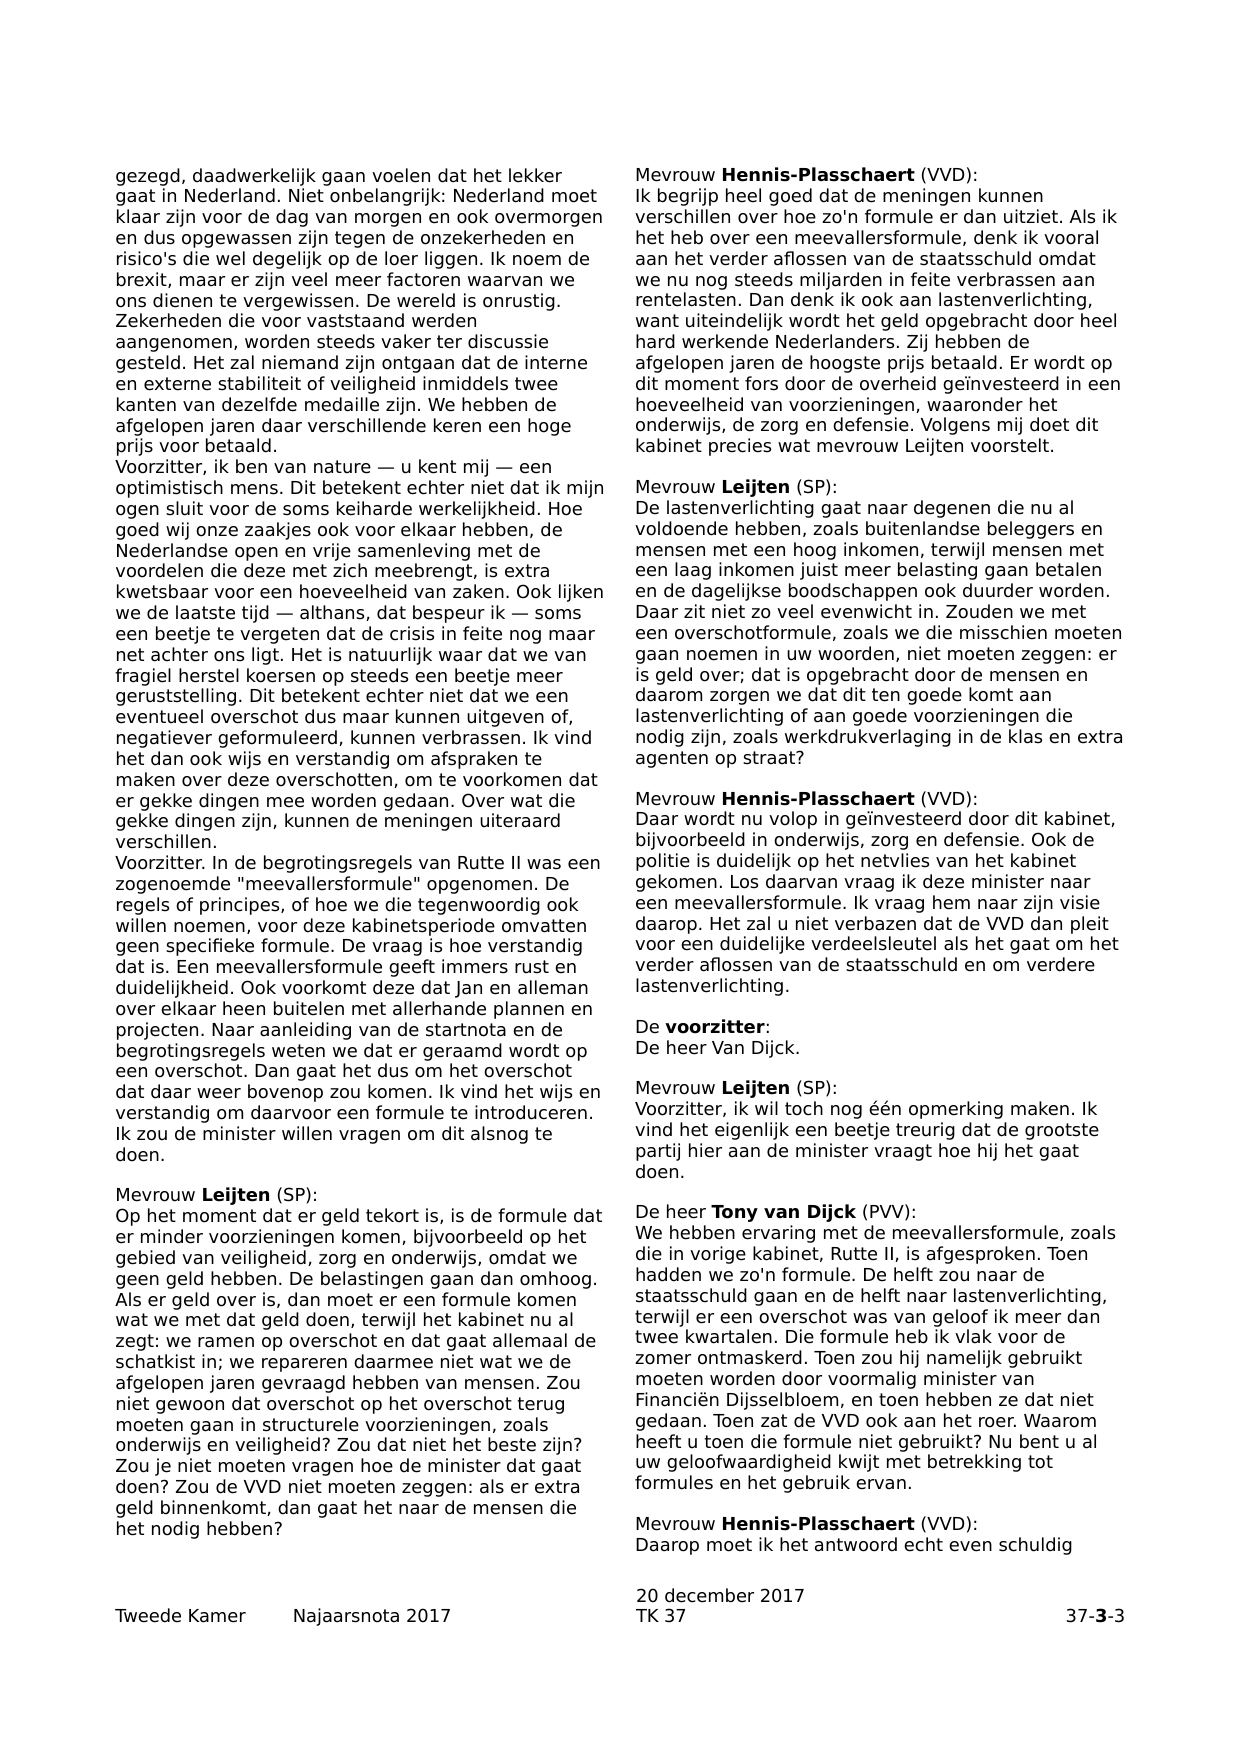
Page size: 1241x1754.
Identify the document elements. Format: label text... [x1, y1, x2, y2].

text De voorzitter: [635, 1017, 1125, 1037]
text Voorzitter. In de begrotingsregels van Rutte II was een zogenoemde "meevallersformule" opgenomen. De regels of principes, of hoe we die tegenwoordig ook willen noemen, voor deze kabinetsperiode omvatten geen specifieke formule. De vraag is hoe verstandig dat is. Een meevallersformule geeft immers rust en duidelijkheid. Ook voorkomt deze dat Jan en alleman over elkaar heen buitelen met allerhande plannen en projecten. Naar aanleiding van de startnota en de begrotingsregels weten we dat er geraamd wordt op een overschot. Dan gaat het dus om het overschot dat daar weer bovenop zou komen. Ik vind het wijs en verstandig om daarvoor een formule te introduceren. Ik zou de minister willen vragen om dit alsnog te doen. [115, 853, 605, 1165]
text We hebben ervaring met de meevallersformule, zoals die in vorige kabinet, Rutte II, is afgesproken. Toen hadden we zo'n formule. De helft zou naar de staatsschuld gaan en de helft naar lastenverlichting, terwijl er een overschot was van geloof ik meer dan twee kwartalen. Die formule heb ik vlak voor de zomer ontmaskerd. Toen zou hij namelijk gebruikt moeten worden door voormalig minister van Financiën Dijsselbloem, en toen hebben ze dat niet gedaan. Toen zat de VVD ook aan het roer. Waarom heeft u toen die formule niet gebruikt? Nu bent u al uw geloofwaardigheid kwijt met betrekking tot formules en het gebruik ervan. [635, 1223, 1125, 1494]
text Voorzitter, ik wil toch nog één opmerking maken. Ik vind het eigenlijk een beetje treurig dat de grootste partij hier aan de minister vraagt hoe hij het gaat doen. [635, 1099, 1125, 1182]
text Mevrouw Hennis-Plasschaert (VVD): [635, 788, 1125, 809]
text Daarop moet ik het antwoord echt even schuldig [635, 1534, 1125, 1555]
text Op het moment dat er geld tekort is, is de formule dat er minder voorzieningen komen, bijvoorbeeld op het gebied van veiligheid, zorg en onderwijs, omdat we geen geld hebben. De belastingen gaan dan omhoog. Als er geld over is, dan moet er een formule komen wat we met dat geld doen, terwijl het kabinet nu al zegt: we ramen op overschot en dat gaat allemaal de schatkist in; we repareren daarmee niet wat we de afgelopen jaren gevraagd hebben van mensen. Zou niet gewoon dat overschot op het overschot terug moeten gaan in structurele voorzieningen, zoals onderwijs en veiligheid? Zou dat niet het beste zijn? Zou je niet moeten vragen hoe de minister dat gaat doen? Zou de VVD niet moeten zeggen: als er extra geld binnenkomt, dan gaat het naar de mensen die het nodig hebben? [115, 1206, 605, 1539]
text De heer Tony van Dijck (PVV): [635, 1202, 1125, 1223]
text Ik begrijp heel goed dat de meningen kunnen verschillen over hoe zo'n formule er dan uitziet. Als ik het heb over een meevallersformule, denk ik vooral aan het verder aflossen van de staatsschuld omdat we nu nog steeds miljarden in feite verbrassen aan rentelasten. Dan denk ik ook aan lastenverlichting, want uiteindelijk wordt het geld opgebracht door heel hard werkende Nederlanders. Zij hebben de afgelopen jaren de hoogste prijs betaald. Er wordt op dit moment fors door de overheid geïnvesteerd in een hoeveelheid van voorzieningen, waaronder het onderwijs, de zorg en defensie. Volgens mij doet dit kabinet precies wat mevrouw Leijten voorstelt. [635, 186, 1125, 457]
text Voorzitter, ik ben van nature — u kent mij — een optimistisch mens. Dit betekent echter niet dat ik mijn ogen sluit voor de soms keiharde werkelijkheid. Hoe goed wij onze zaakjes ook voor elkaar hebben, de Nederlandse open en vrije samenleving met de voordelen die deze met zich meebrengt, is extra kwetsbaar voor een hoeveelheid van zaken. Ook lijken we de laatste tijd — althans, dat bespeur ik — soms een beetje te vergeten dat de crisis in feite nog maar net achter ons ligt. Het is natuurlijk waar dat we van fragiel herstel koersen op steeds een beetje meer geruststelling. Dit betekent echter niet dat we een eventueel overschot dus maar kunnen uitgeven of, negatiever geformuleerd, kunnen verbrassen. Ik vind het dan ook wijs en verstandig om afspraken te maken over deze overschotten, om te voorkomen dat er gekke dingen mee worden gedaan. Over wat die gekke dingen zijn, kunnen de meningen uiteraard verschillen. [115, 457, 605, 853]
text Mevrouw Hennis-Plasschaert (VVD): [635, 1514, 1125, 1534]
text De heer Van Dijck. [635, 1037, 1125, 1058]
text De lastenverlichting gaat naar degenen die nu al voldoende hebben, zoals buitenlandse beleggers en mensen met een hoog inkomen, terwijl mensen met een laag inkomen juist meer belasting gaan betalen en de dagelijkse boodschappen ook duurder worden. Daar zit niet zo veel evenwicht in. Zouden we met een overschotformule, zoals we die misschien moeten gaan noemen in uw woorden, niet moeten zeggen: er is geld over; dat is opgebracht door de mensen en daarom zorgen we dat dit ten goede komt aan lastenverlichting of aan goede voorzieningen die nodig zijn, zoals werkdrukverlaging in de klas en extra agenten op straat? [635, 498, 1125, 768]
text Mevrouw Leijten (SP): [115, 1185, 605, 1206]
text Mevrouw Hennis-Plasschaert (VVD): [635, 165, 1125, 186]
text Mevrouw Leijten (SP): [635, 1078, 1125, 1099]
text gezegd, daadwerkelijk gaan voelen dat het lekker gaat in Nederland. Niet onbelangrijk: Nederland moet klaar zijn voor de dag van morgen en ook overmorgen en dus opgewassen zijn tegen de onzekerheden en risico's die wel degelijk op de loer liggen. Ik noem de brexit, maar er zijn veel meer factoren waarvan we ons dienen te vergewissen. De wereld is onrustig. Zekerheden die voor vaststaand werden aangenomen, worden steeds vaker ter discussie gesteld. Het zal niemand zijn ontgaan dat de interne en externe stabiliteit of veiligheid inmiddels twee kanten van dezelfde medaille zijn. We hebben de afgelopen jaren daar verschillende keren een hoge prijs voor betaald. [115, 165, 605, 457]
text Mevrouw Leijten (SP): [635, 477, 1125, 498]
text Daar wordt nu volop in geïnvesteerd door dit kabinet, bijvoorbeeld in onderwijs, zorg en defensie. Ook de politie is duidelijk op het netvlies van het kabinet gekomen. Los daarvan vraag ik deze minister naar een meevallersformule. Ik vraag hem naar zijn visie daarop. Het zal u niet verbazen dat de VVD dan pleit voor een duidelijke verdeelsleutel als het gaat om het verder aflossen van de staatsschuld en om verdere lastenverlichting. [635, 809, 1125, 997]
